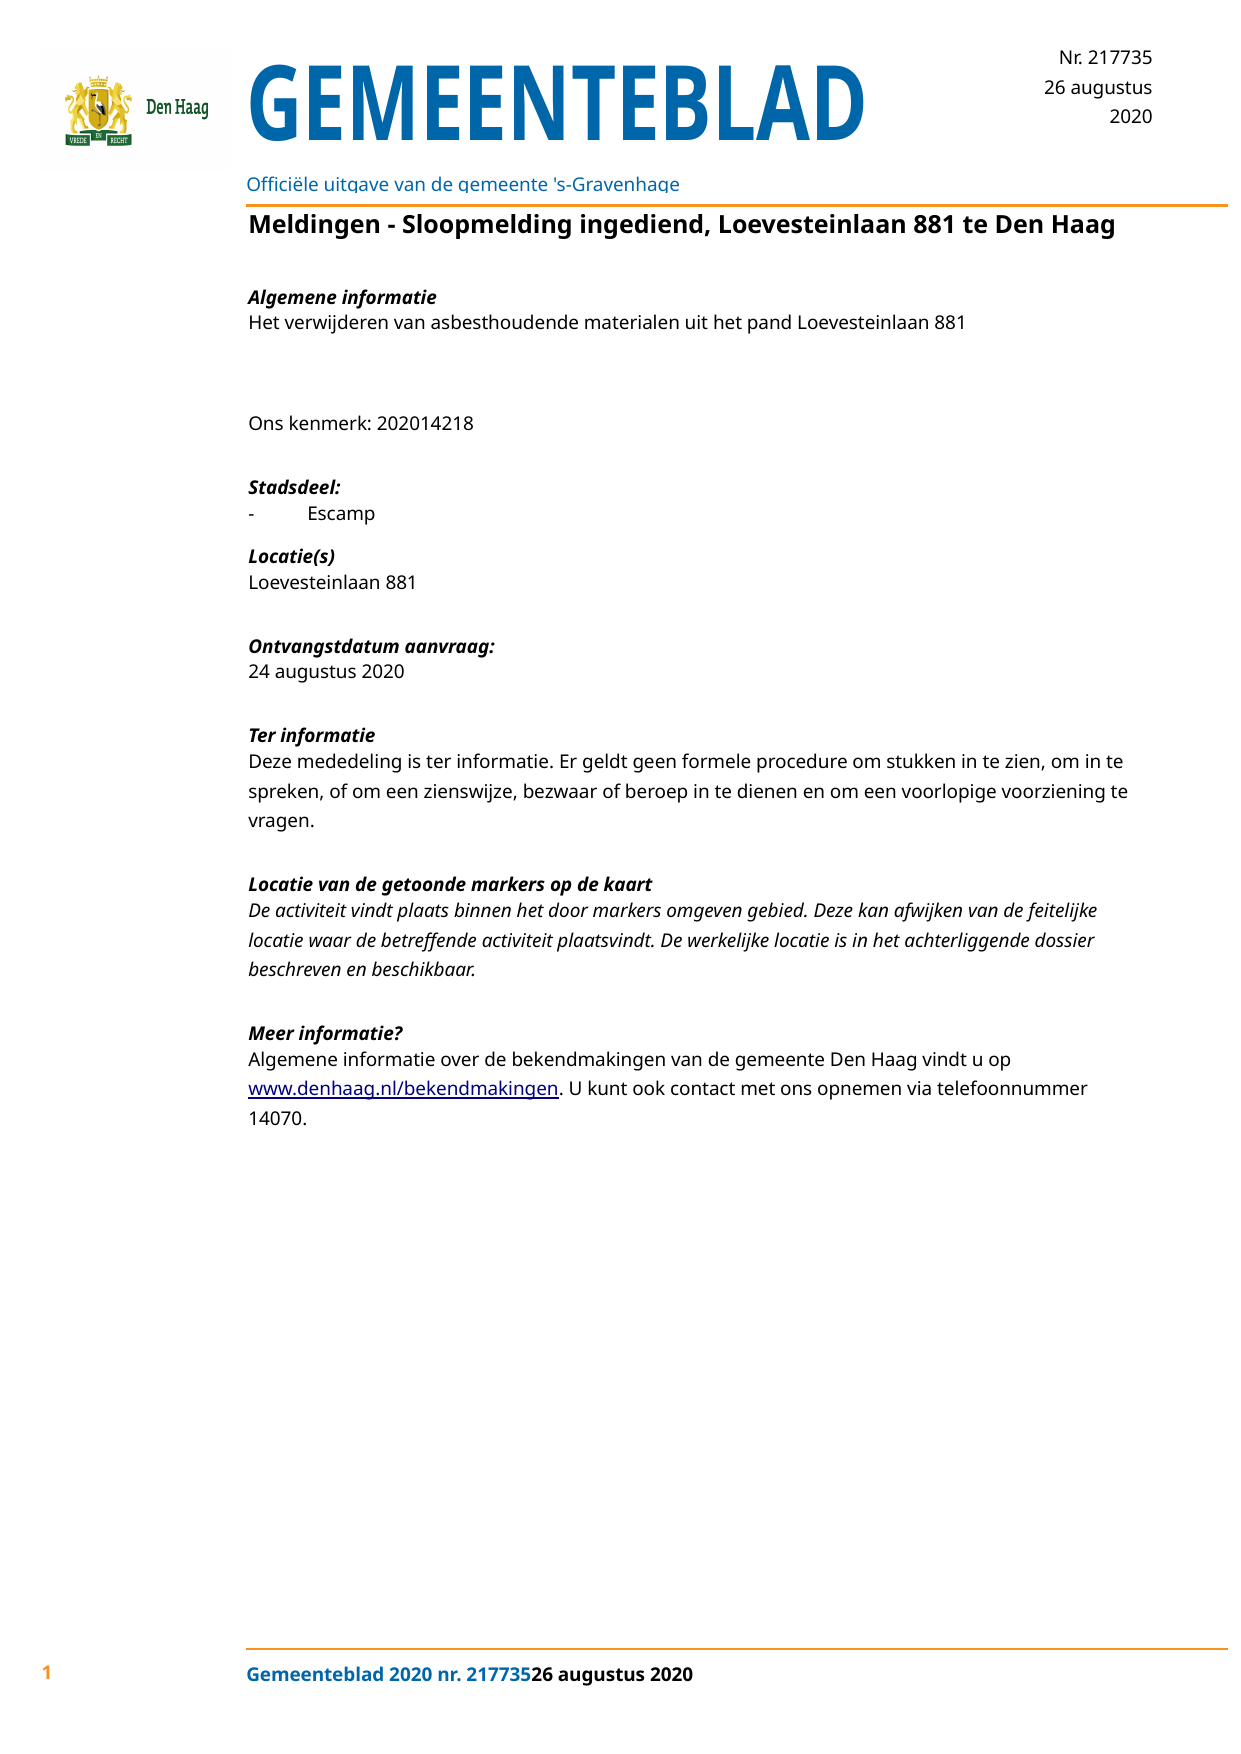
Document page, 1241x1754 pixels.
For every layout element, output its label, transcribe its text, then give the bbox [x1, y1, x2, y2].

text Locatie(s) [248, 543, 1152, 569]
text De activiteit vindt plaats binnen het door markers omgeven gebied. Deze kan afwijken van de feitelijke locatie waar de betreffende activiteit plaatsvindt. De werkelijke locatie is in het achterliggende dossier beschreven en beschikbaar. [248, 897, 1152, 982]
text Meldingen - Sloopmelding ingediend, Loevesteinlaan 881 te Den Haag [248, 207, 1152, 241]
text Deze mededeling is ter informatie. Er geldt geen formele procedure om stukken in te zien, om in te spreken, of om een zienswijze, bezwaar of beroep in te dienen en om een voorlopige voorziening te vragen. [248, 748, 1152, 833]
text Algemene informatie over de bekendmakingen van de gemeente Den Haag vindt u op www.denhaag.nl/bekendmakingen. U kunt ook contact met ons opnemen via telefoonnummer 14070. [248, 1046, 1152, 1131]
text Ons kenmerk: 202014218 [248, 410, 1152, 436]
text Meer informatie? [248, 1020, 1152, 1046]
picture [41, 47, 231, 172]
list Escamp [248, 500, 1152, 526]
text Algemene informatie [248, 284, 1152, 309]
text Loevesteinlaan 881 [248, 569, 1152, 595]
text Ontvangstdatum aanvraag: [248, 633, 1152, 659]
text Stadsdeel: [248, 474, 1152, 500]
text 24 augustus 2020 [248, 659, 1152, 684]
text Ter informatie [248, 723, 1152, 748]
text Locatie van de getoonde markers op de kaart [248, 871, 1152, 897]
text Het verwijderen van asbesthoudende materialen uit het pand Loevesteinlaan 881 [248, 309, 1152, 335]
